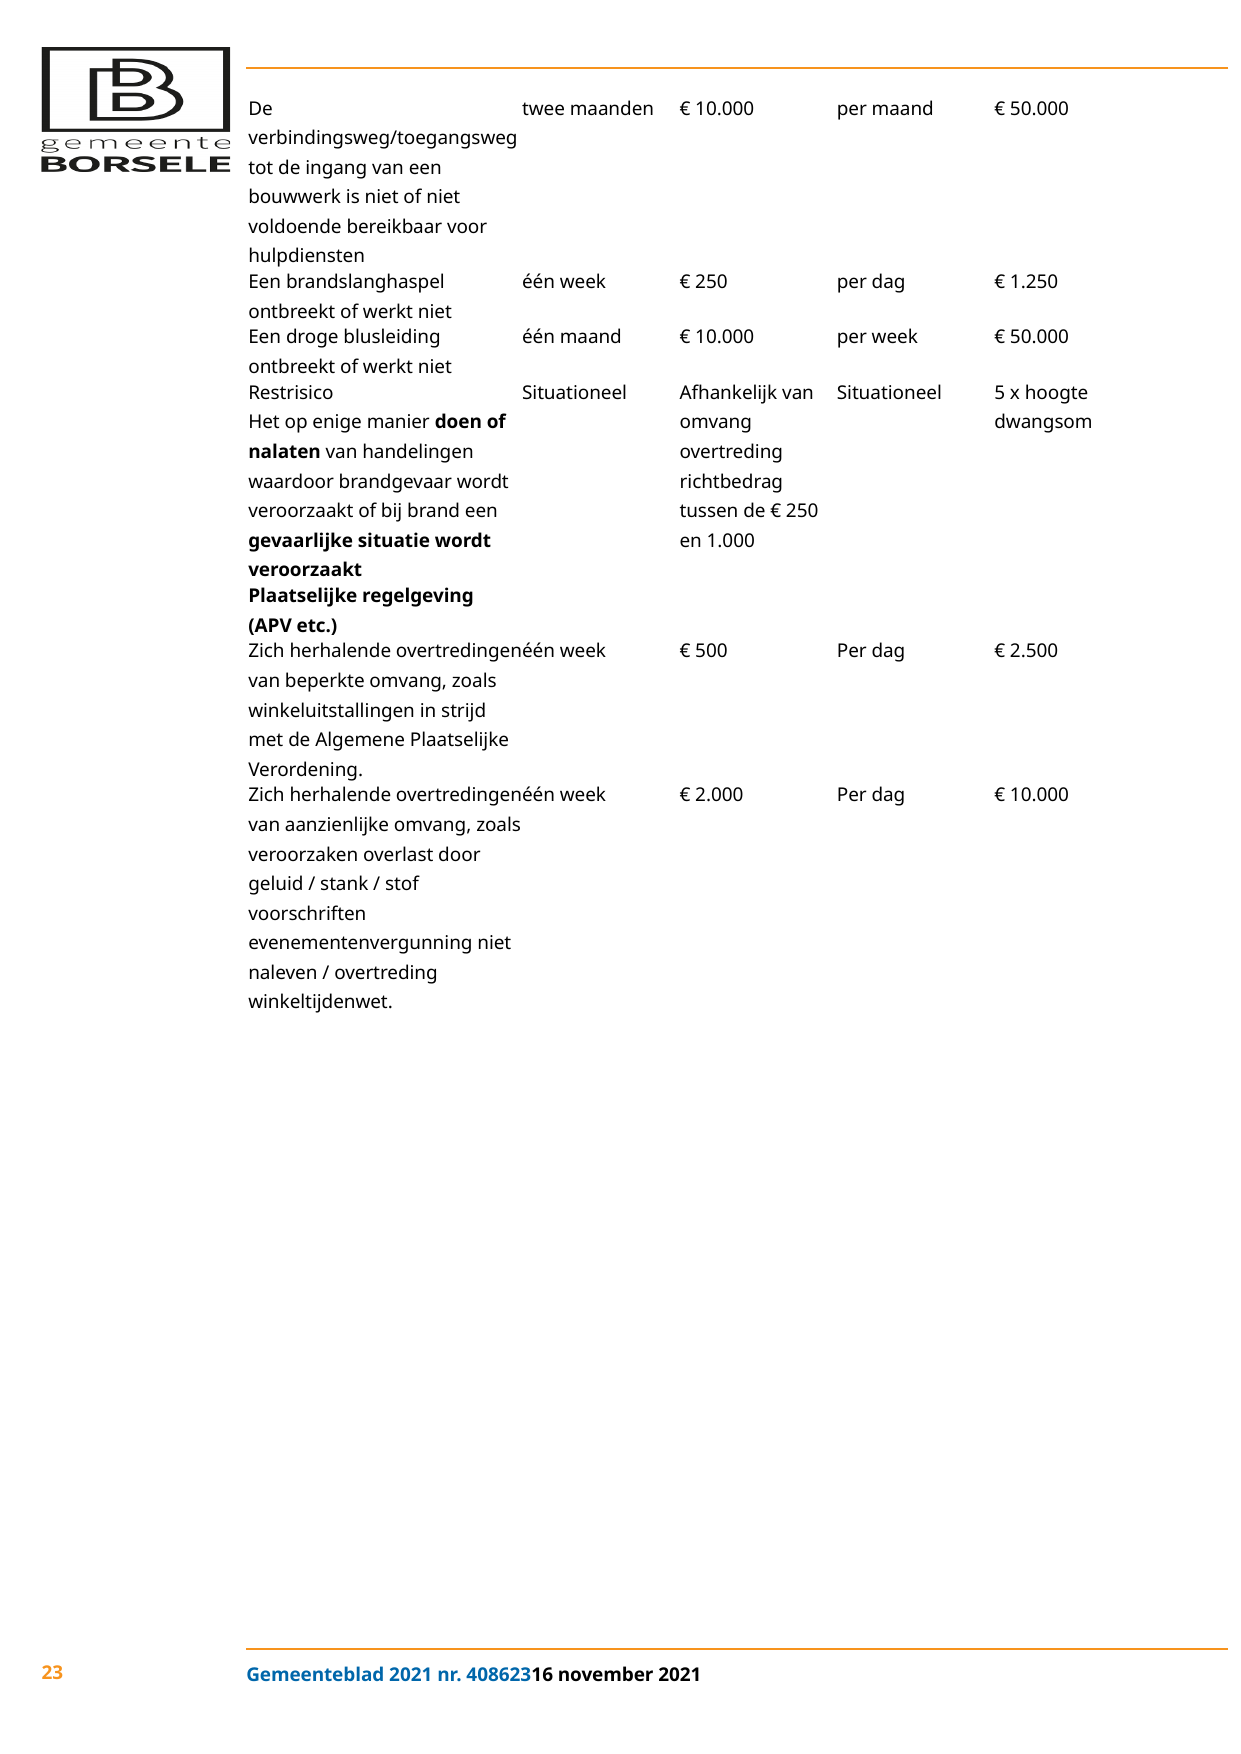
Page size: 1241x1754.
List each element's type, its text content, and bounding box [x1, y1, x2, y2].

table_cell € 250 [679, 269, 837, 324]
table_cell € 50.000 [994, 95, 1152, 268]
table_cell € 10.000 [679, 95, 837, 268]
table_cell € 1.250 [994, 269, 1152, 324]
table_cell Plaatselijke regelgeving (APV etc.) [248, 582, 522, 638]
table_cell € 50.000 [994, 324, 1152, 379]
table_cell twee maanden [522, 95, 679, 268]
table_cell per dag [837, 269, 994, 324]
table_cell Situationeel [837, 379, 994, 582]
table_cell per week [837, 324, 994, 379]
table_cell [679, 582, 837, 638]
table_cell Zich herhalende overtredingen van beperkte omvang, zoals winkeluitstallingen in strijd met de Algemene Plaatselijke Verordening. [248, 638, 522, 782]
table_cell € 500 [679, 638, 837, 782]
table_cell Per dag [837, 782, 994, 1014]
table_cell één week [522, 269, 679, 324]
table_cell € 10.000 [994, 782, 1152, 1014]
table_cell Situationeel [522, 379, 679, 582]
table_cell Een droge blusleiding ontbreekt of werkt niet [248, 324, 522, 379]
table_cell Afhankelijk van omvang overtreding richtbedrag tussen de € 250 en 1.000 [679, 379, 837, 582]
table_cell De verbindingsweg/toegangsweg tot de ingang van een bouwwerk is niet of niet voldoende bereikbaar voor hulpdiensten [248, 95, 522, 268]
table_cell [522, 582, 679, 638]
table_cell € 10.000 [679, 324, 837, 379]
table_cell 5 x hoogte dwangsom [994, 379, 1152, 582]
table_cell Restrisico Het op enige manier doen of nalaten van handelingen waardoor brandgevaar wordt veroorzaakt of bij brand een gevaarlijke situatie wordt veroorzaakt [248, 379, 522, 582]
picture [41, 47, 231, 172]
table_cell één week [522, 782, 679, 1014]
table_cell één maand [522, 324, 679, 379]
table_cell [994, 582, 1152, 638]
table_cell Een brandslanghaspel ontbreekt of werkt niet [248, 269, 522, 324]
table_cell één week [522, 638, 679, 782]
table_cell € 2.000 [679, 782, 837, 1014]
table_cell € 2.500 [994, 638, 1152, 782]
table_cell Per dag [837, 638, 994, 782]
table_cell Zich herhalende overtredingen van aanzienlijke omvang, zoals veroorzaken overlast door geluid / stank / stof voorschriften evenementenvergunning niet naleven / overtreding winkeltijdenwet. [248, 782, 522, 1014]
table_cell per maand [837, 95, 994, 268]
table_cell [837, 582, 994, 638]
